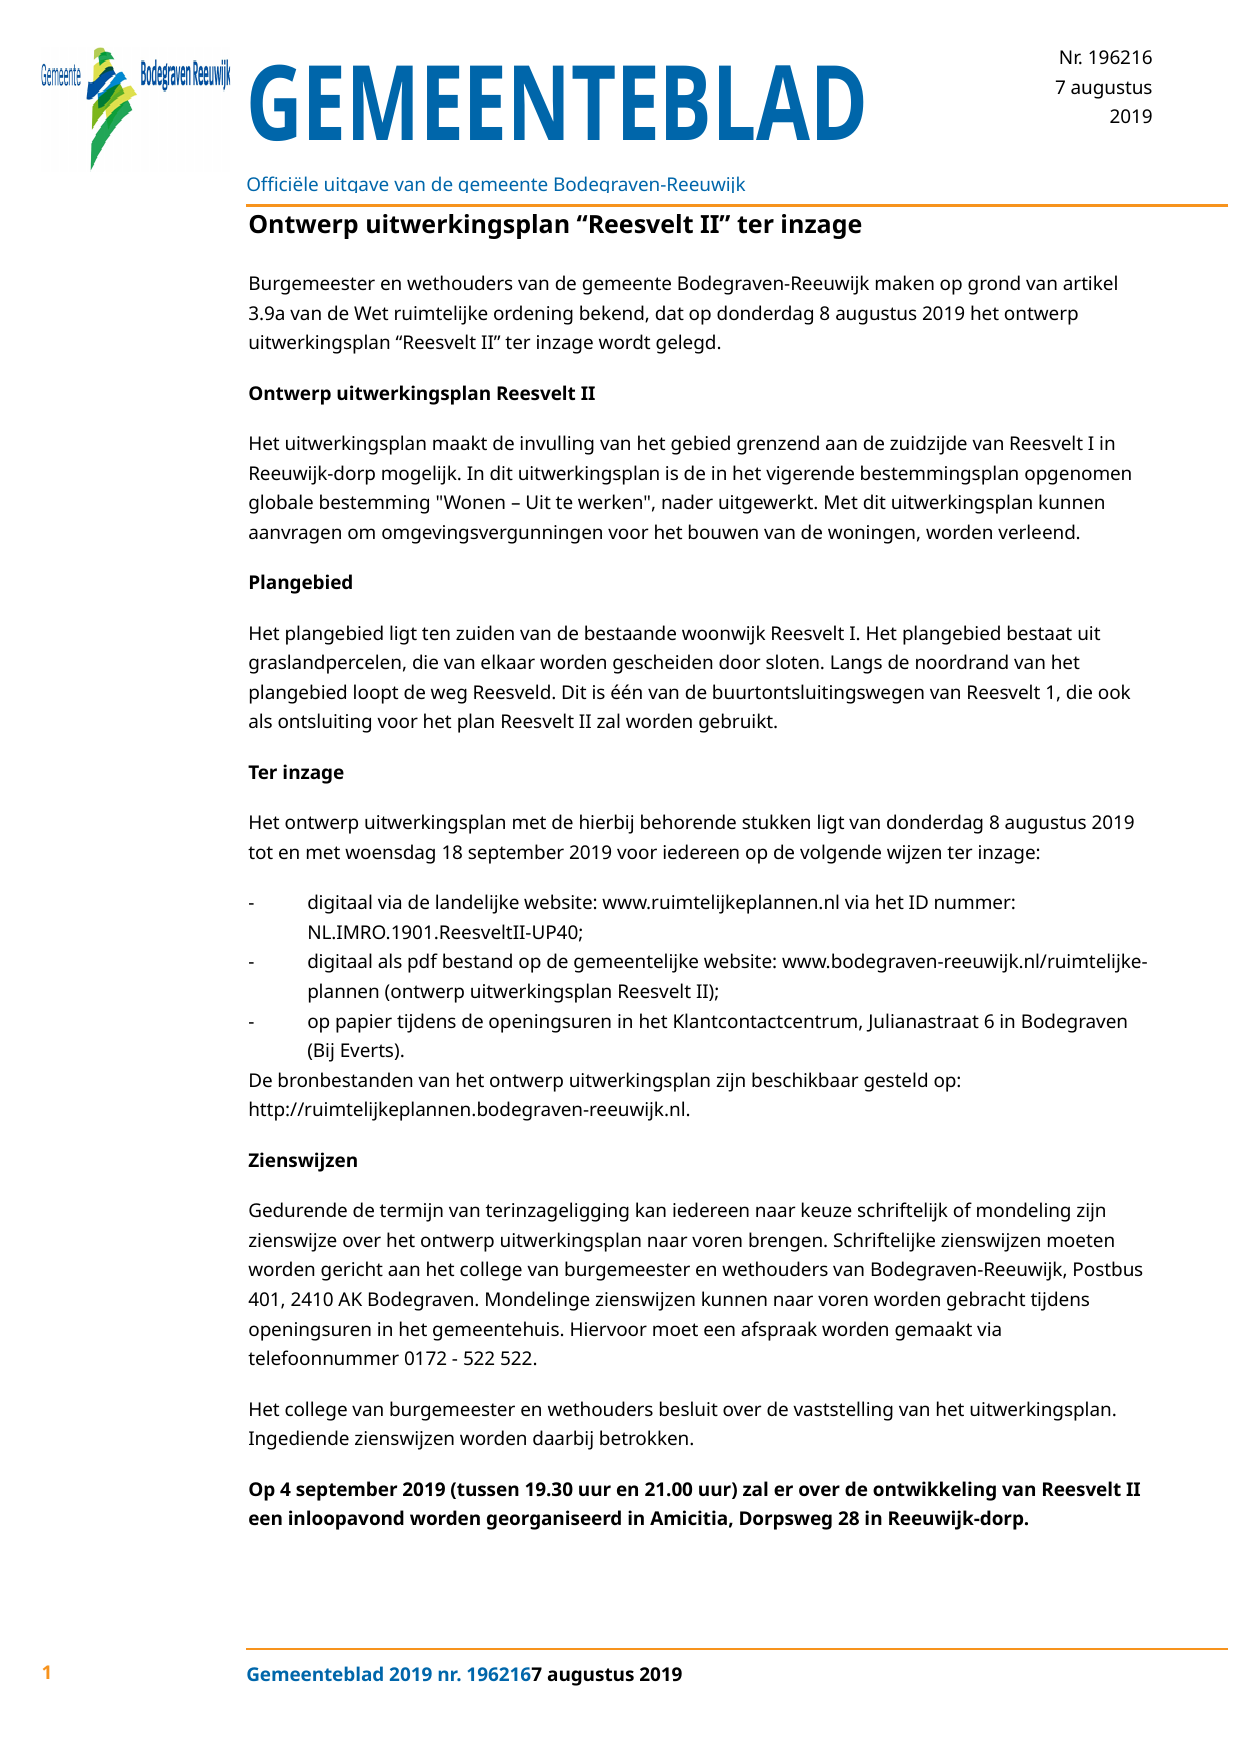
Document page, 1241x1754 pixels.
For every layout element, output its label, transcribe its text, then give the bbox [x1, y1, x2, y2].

text Het ontwerp uitwerkingsplan met de hierbij behorende stukken ligt van donderdag 8 augustus 2019 tot en met woensdag 18 september 2019 voor iedereen op de volgende wijzen ter inzage: [248, 809, 1152, 865]
text Het college van burgemeester en wethouders besluit over de vaststelling van het uitwerkingsplan. Ingediende zienswijzen worden daarbij betrokken. [248, 1396, 1152, 1451]
list op papier tijdens de openingsuren in het Klantcontactcentrum, Julianastraat 6 in Bodegraven (Bij Everts). [248, 1008, 1152, 1063]
text Het plangebied ligt ten zuiden van de bestaande woonwijk Reesvelt I. Het plangebied bestaat uit graslandpercelen, die van elkaar worden gescheiden door sloten. Langs de noordrand van het plangebied loopt de weg Reesveld. Dit is één van de buurtontsluitingswegen van Reesvelt 1, die ook als ontsluiting voor het plan Reesvelt II zal worden gebruikt. [248, 620, 1152, 734]
text Ter inzage [248, 759, 1152, 785]
text Plangebied [248, 569, 1152, 595]
text Gedurende de termijn van terinzageligging kan iedereen naar keuze schriftelijk of mondeling zijn zienswijze over het ontwerp uitwerkingsplan naar voren brengen. Schriftelijke zienswijzen moeten worden gericht aan het college van burgemeester en wethouders van Bodegraven-Reeuwijk, Postbus 401, 2410 AK Bodegraven. Mondelinge zienswijzen kunnen naar voren worden gebracht tijdens openingsuren in het gemeentehuis. Hiervoor moet een afspraak worden gemaakt via telefoonnummer 0172 - 522 522. [248, 1197, 1152, 1371]
text Ontwerp uitwerkingsplan Reesvelt II [248, 380, 1152, 406]
text Zienswijzen [248, 1147, 1152, 1173]
text De bronbestanden van het ontwerp uitwerkingsplan zijn beschikbaar gesteld op: http://ruimtelijkeplannen.bodegraven-reeuwijk.nl. [248, 1067, 1152, 1122]
text Burgemeester en wethouders van de gemeente Bodegraven-Reeuwijk maken op grond van artikel 3.9a van de Wet ruimtelijke ordening bekend, dat op donderdag 8 augustus 2019 het ontwerp uitwerkingsplan “Reesvelt II” ter inzage wordt gelegd. [248, 270, 1152, 355]
list digitaal via de landelijke website: www.ruimtelijkeplannen.nl via het ID nummer: NL.IMRO.1901.ReesveltII-UP40; [248, 889, 1152, 945]
text Ontwerp uitwerkingsplan “Reesvelt II” ter inzage [248, 207, 1152, 241]
picture [41, 47, 231, 172]
text Op 4 september 2019 (tussen 19.30 uur en 21.00 uur) zal er over de ontwikkeling van Reesvelt II een inloopavond worden georganiseerd in Amicitia, Dorpsweg 28 in Reeuwijk-dorp. [248, 1476, 1152, 1531]
text Het uitwerkingsplan maakt de invulling van het gebied grenzend aan de zuidzijde van Reesvelt I in Reeuwijk-dorp mogelijk. In dit uitwerkingsplan is de in het vigerende bestemmingsplan opgenomen globale bestemming "Wonen – Uit te werken", nader uitgewerkt. Met dit uitwerkingsplan kunnen aanvragen om omgevingsvergunningen voor het bouwen van de woningen, worden verleend. [248, 430, 1152, 545]
list digitaal als pdf bestand op de gemeentelijke website: www.bodegraven-reeuwijk.nl/ruimtelijke-plannen (ontwerp uitwerkingsplan Reesvelt II); [248, 949, 1152, 1004]
